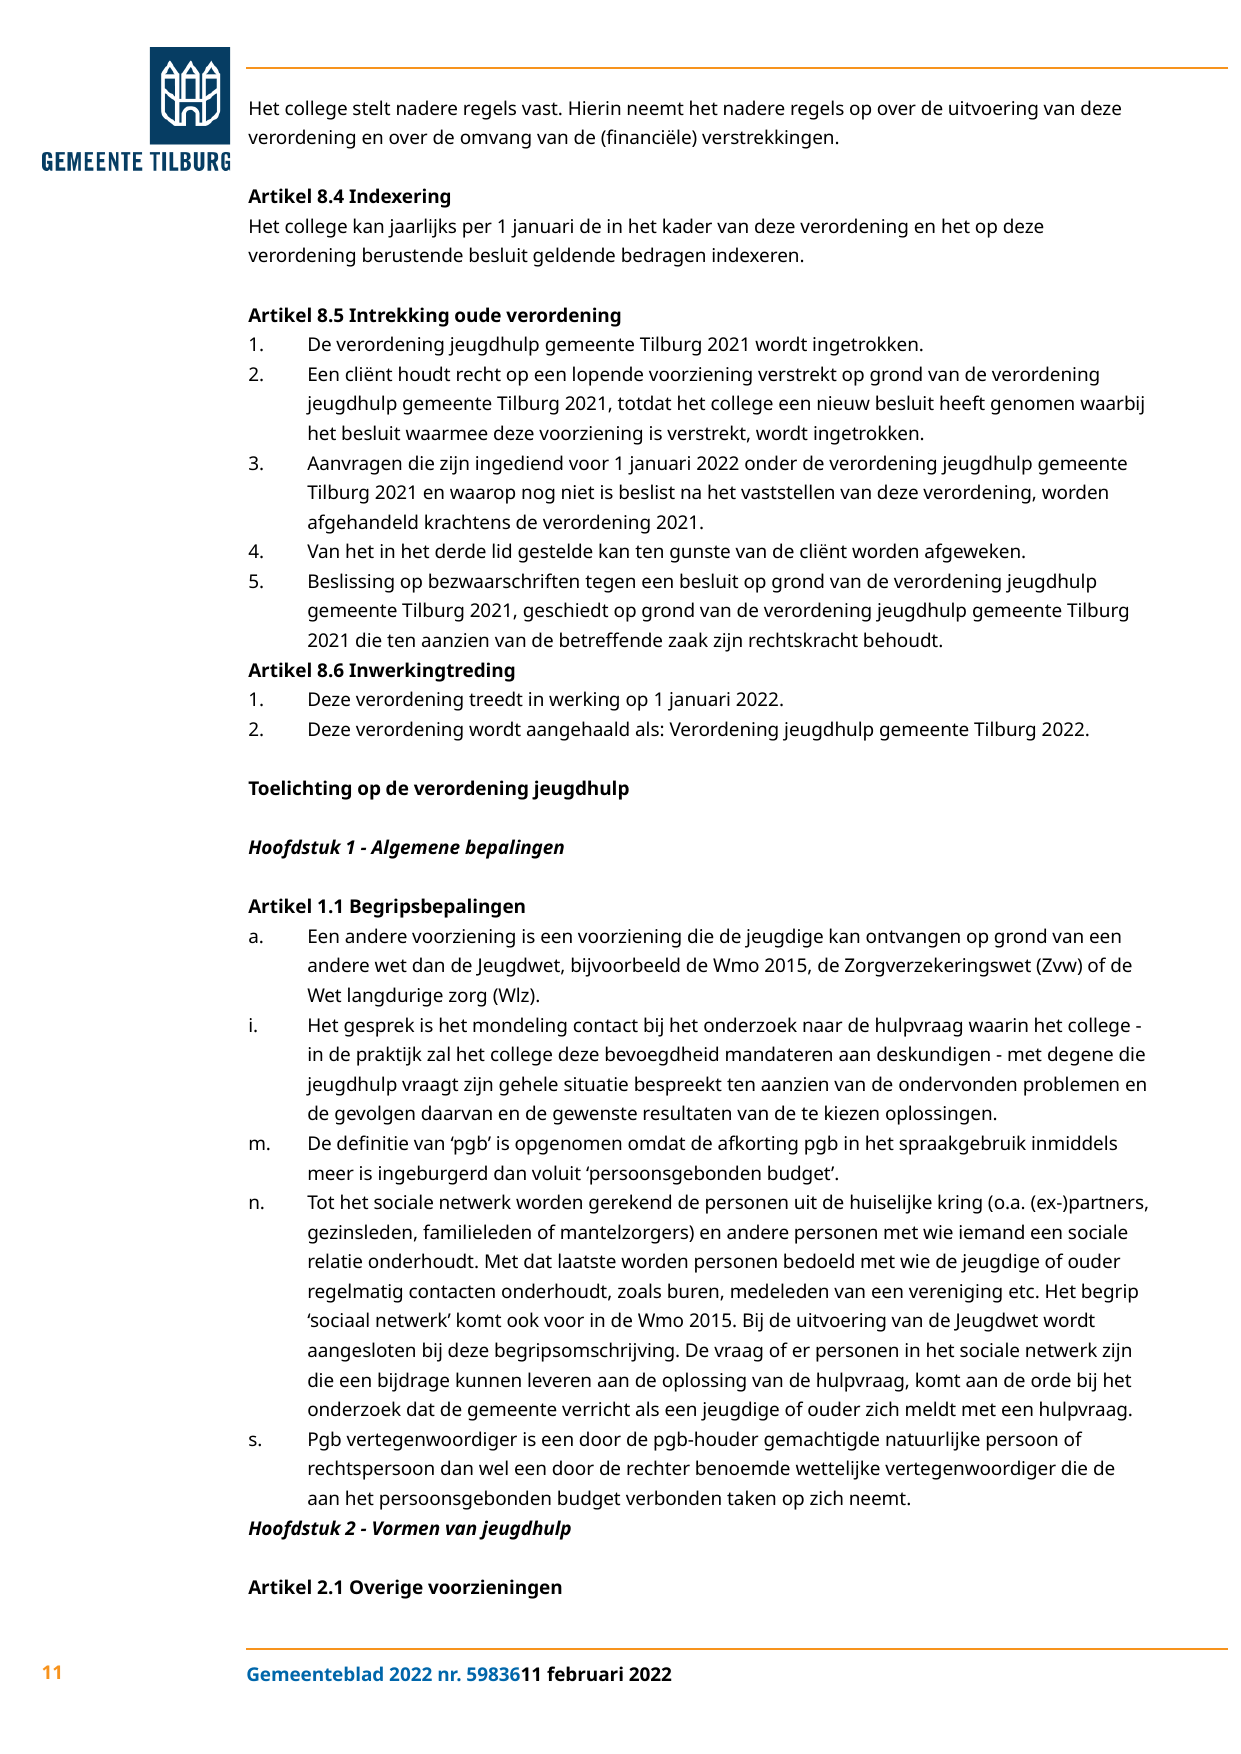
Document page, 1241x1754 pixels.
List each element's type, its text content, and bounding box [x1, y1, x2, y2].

list Deze verordening treedt in werking op 1 januari 2022. [248, 686, 1152, 712]
text Artikel 8.4 Indexering [248, 183, 1152, 209]
list Deze verordening wordt aangehaald als: Verordening jeugdhulp gemeente Tilburg 2022. [248, 716, 1152, 742]
text Het college stelt nadere regels vast. Hierin neemt het nadere regels op over de uitvoering van deze verordening en over de omvang van de (financiële) verstrekkingen. [248, 95, 1152, 150]
list De definitie van ‘pgb’ is opgenomen omdat de afkorting pgb in het spraakgebruik inmiddels meer is ingeburgerd dan voluit ‘persoonsgebonden budget’. [248, 1130, 1152, 1186]
text Hoofdstuk 2 - Vormen van jeugdhulp [248, 1515, 1152, 1541]
list Een cliënt houdt recht op een lopende voorziening verstrekt op grond van de verordening jeugdhulp gemeente Tilburg 2021, totdat het college een nieuw besluit heeft genomen waarbij het besluit waarmee deze voorziening is verstrekt, wordt ingetrokken. [248, 361, 1152, 446]
text Artikel 8.6 Inwerkingtreding [248, 657, 1152, 683]
list Tot het sociale netwerk worden gerekend de personen uit de huiselijke kring (o.a. (ex-)partners, gezinsleden, familieleden of mantelzorgers) en andere personen met wie iemand een sociale relatie onderhoudt. Met dat laatste worden personen bedoeld met wie de jeugdige of ouder regelmatig contacten onderhoudt, zoals buren, medeleden van een vereniging etc. Het begrip ‘sociaal netwerk’ komt ook voor in de Wmo 2015. Bij de uitvoering van de Jeugdwet wordt aangesloten bij deze begripsomschrijving. De vraag of er personen in het sociale netwerk zijn die een bijdrage kunnen leveren aan de oplossing van de hulpvraag, komt aan de orde bij het onderzoek dat de gemeente verricht als een jeugdige of ouder zich meldt met een hulpvraag. [248, 1189, 1152, 1422]
list Van het in het derde lid gestelde kan ten gunste van de cliënt worden afgeweken. [248, 538, 1152, 564]
list Het gesprek is het mondeling contact bij het onderzoek naar de hulpvraag waarin het college - in de praktijk zal het college deze bevoegdheid mandateren aan deskundigen - met degene die jeugdhulp vraagt zijn gehele situatie bespreekt ten aanzien van de ondervonden problemen en de gevolgen daarvan en de gewenste resultaten van de te kiezen oplossingen. [248, 1012, 1152, 1126]
text Hoofdstuk 1 - Algemene bepalingen [248, 834, 1152, 860]
list Pgb vertegenwoordiger is een door de pgb-houder gemachtigde natuurlijke persoon of rechtspersoon dan wel een door de rechter benoemde wettelijke vertegenwoordiger die de aan het persoonsgebonden budget verbonden taken op zich neemt. [248, 1426, 1152, 1511]
list Aanvragen die zijn ingediend voor 1 januari 2022 onder de verordening jeugdhulp gemeente Tilburg 2021 en waarop nog niet is beslist na het vaststellen van deze verordening, worden afgehandeld krachtens de verordening 2021. [248, 450, 1152, 535]
text Het college kan jaarlijks per 1 januari de in het kader van deze verordening en het op deze verordening berustende besluit geldende bedragen indexeren. [248, 213, 1152, 268]
text Artikel 2.1 Overige voorzieningen [248, 1574, 1152, 1600]
list Beslissing op bezwaarschriften tegen een besluit op grond van de verordening jeugdhulp gemeente Tilburg 2021, geschiedt op grond van de verordening jeugdhulp gemeente Tilburg 2021 die ten aanzien van de betreffende zaak zijn rechtskracht behoudt. [248, 568, 1152, 653]
picture [41, 47, 231, 172]
list Een andere voorziening is een voorziening die de jeugdige kan ontvangen op grond van een andere wet dan de Jeugdwet, bijvoorbeeld de Wmo 2015, de Zorgverzekeringswet (Zvw) of de Wet langdurige zorg (Wlz). [248, 923, 1152, 1008]
text Artikel 1.1 Begripsbepalingen [248, 893, 1152, 919]
text Toelichting op de verordening jeugdhulp [248, 775, 1152, 801]
list De verordening jeugdhulp gemeente Tilburg 2021 wordt ingetrokken. [248, 331, 1152, 357]
text Artikel 8.5 Intrekking oude verordening [248, 302, 1152, 328]
